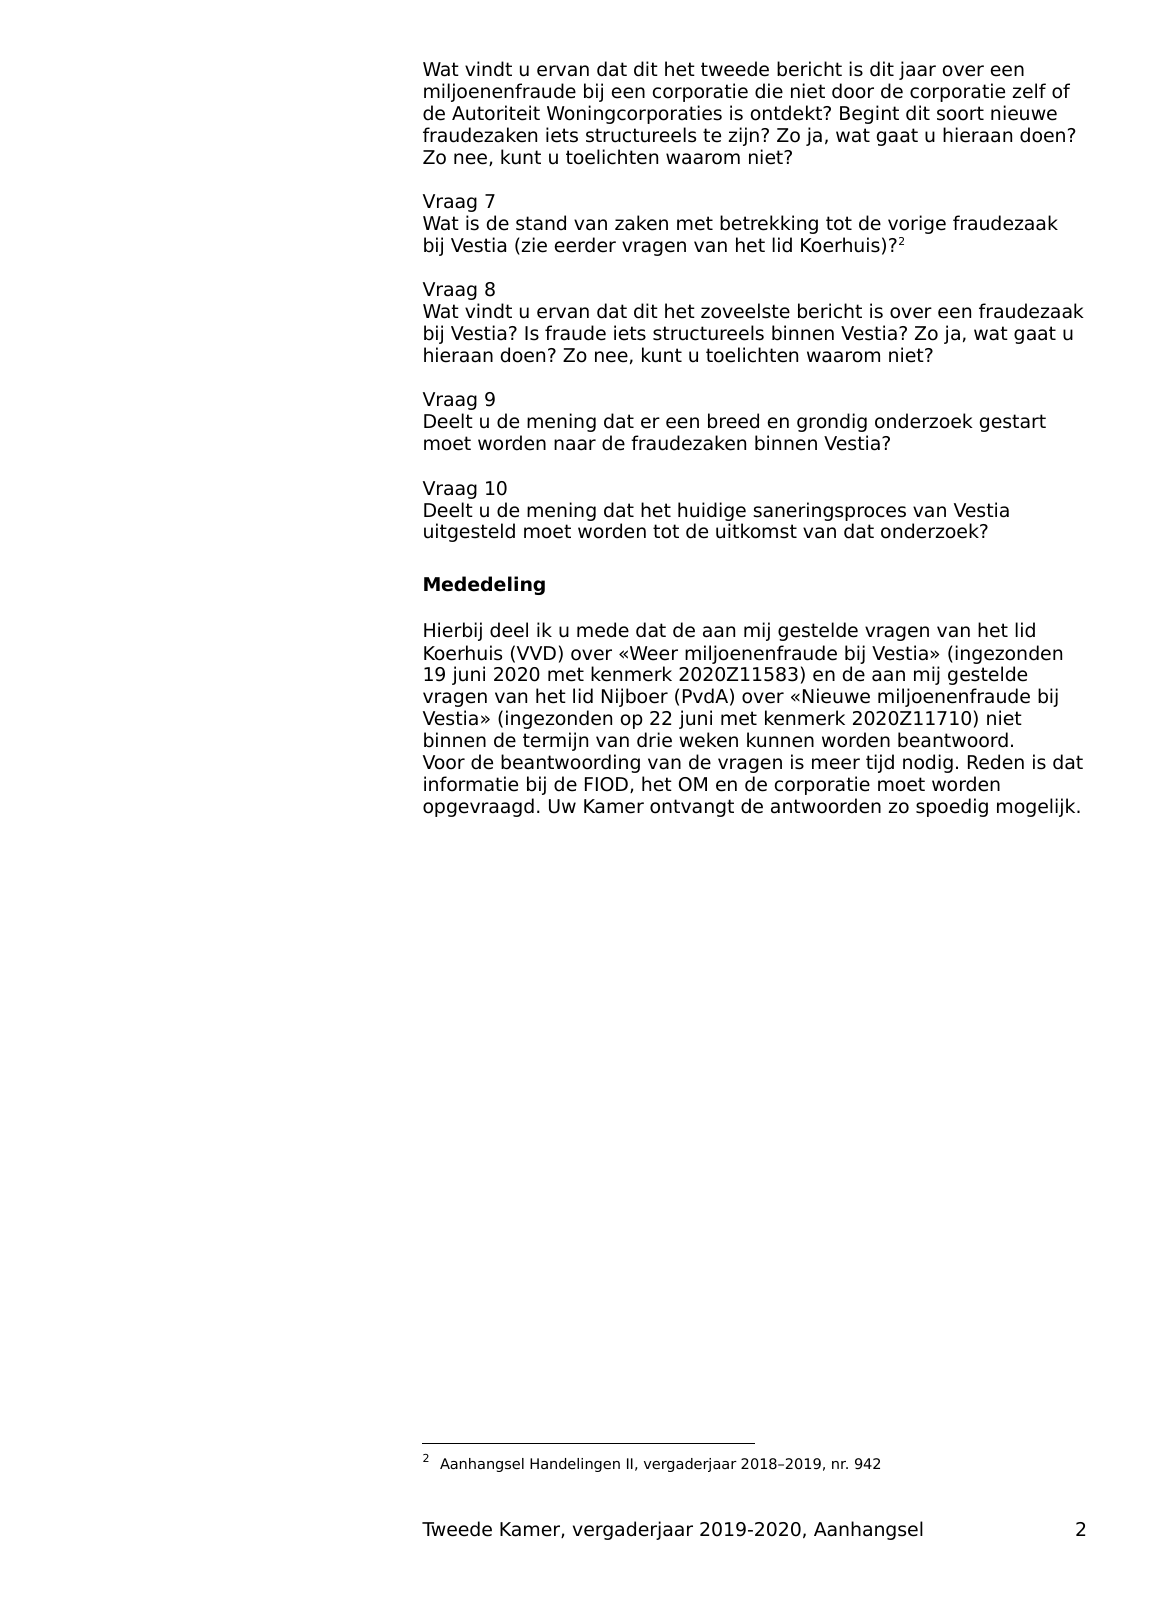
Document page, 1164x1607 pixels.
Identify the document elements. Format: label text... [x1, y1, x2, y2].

text Hierbij deel ik u mede dat de aan mij gestelde vragen van het lid Koerhuis (VVD) over «Weer miljoenenfraude bij Vestia» (ingezonden 19 juni 2020 met kenmerk 2020Z11583) en de aan mij gestelde vragen van het lid Nijboer (PvdA) over «Nieuwe miljoenenfraude bij Vestia» (ingezonden op 22 juni met kenmerk 2020Z11710) niet binnen de termijn van drie weken kunnen worden beantwoord. [422, 620, 1087, 752]
text Vraag 7 [422, 191, 1087, 213]
text Vraag 8 [422, 279, 1087, 301]
text Wat vindt u ervan dat dit het tweede bericht is dit jaar over een miljoenenfraude bij een corporatie die niet door de corporatie zelf of de Autoriteit Woningcorporaties is ontdekt? Begint dit soort nieuwe fraudezaken iets structureels te zijn? Zo ja, wat gaat u hieraan doen? Zo nee, kunt u toelichten waarom niet? [422, 59, 1087, 169]
text Deelt u de mening dat het huidige saneringsproces van Vestia uitgesteld moet worden tot de uitkomst van dat onderzoek? [422, 499, 1087, 543]
subtitle Mededeling [422, 573, 1087, 595]
text Aanhangsel Handelingen II, vergaderjaar 2018–2019, nr. 942 [422, 1452, 1087, 1474]
text Wat is de stand van zaken met betrekking tot de vorige fraudezaak bij Vestia (zie eerder vragen van het lid Koerhuis)? [422, 213, 1087, 257]
text Voor de beantwoording van de vragen is meer tijd nodig. Reden is dat informatie bij de FIOD, het OM en de corporatie moet worden opgevraagd. Uw Kamer ontvangt de antwoorden zo spoedig mogelijk. [422, 752, 1087, 818]
text Wat vindt u ervan dat dit het zoveelste bericht is over een fraudezaak bij Vestia? Is fraude iets structureels binnen Vestia? Zo ja, wat gaat u hieraan doen? Zo nee, kunt u toelichten waarom niet? [422, 301, 1087, 367]
text Vraag 10 [422, 477, 1087, 499]
text Deelt u de mening dat er een breed en grondig onderzoek gestart moet worden naar de fraudezaken binnen Vestia? [422, 411, 1087, 455]
text Vraag 9 [422, 389, 1087, 411]
